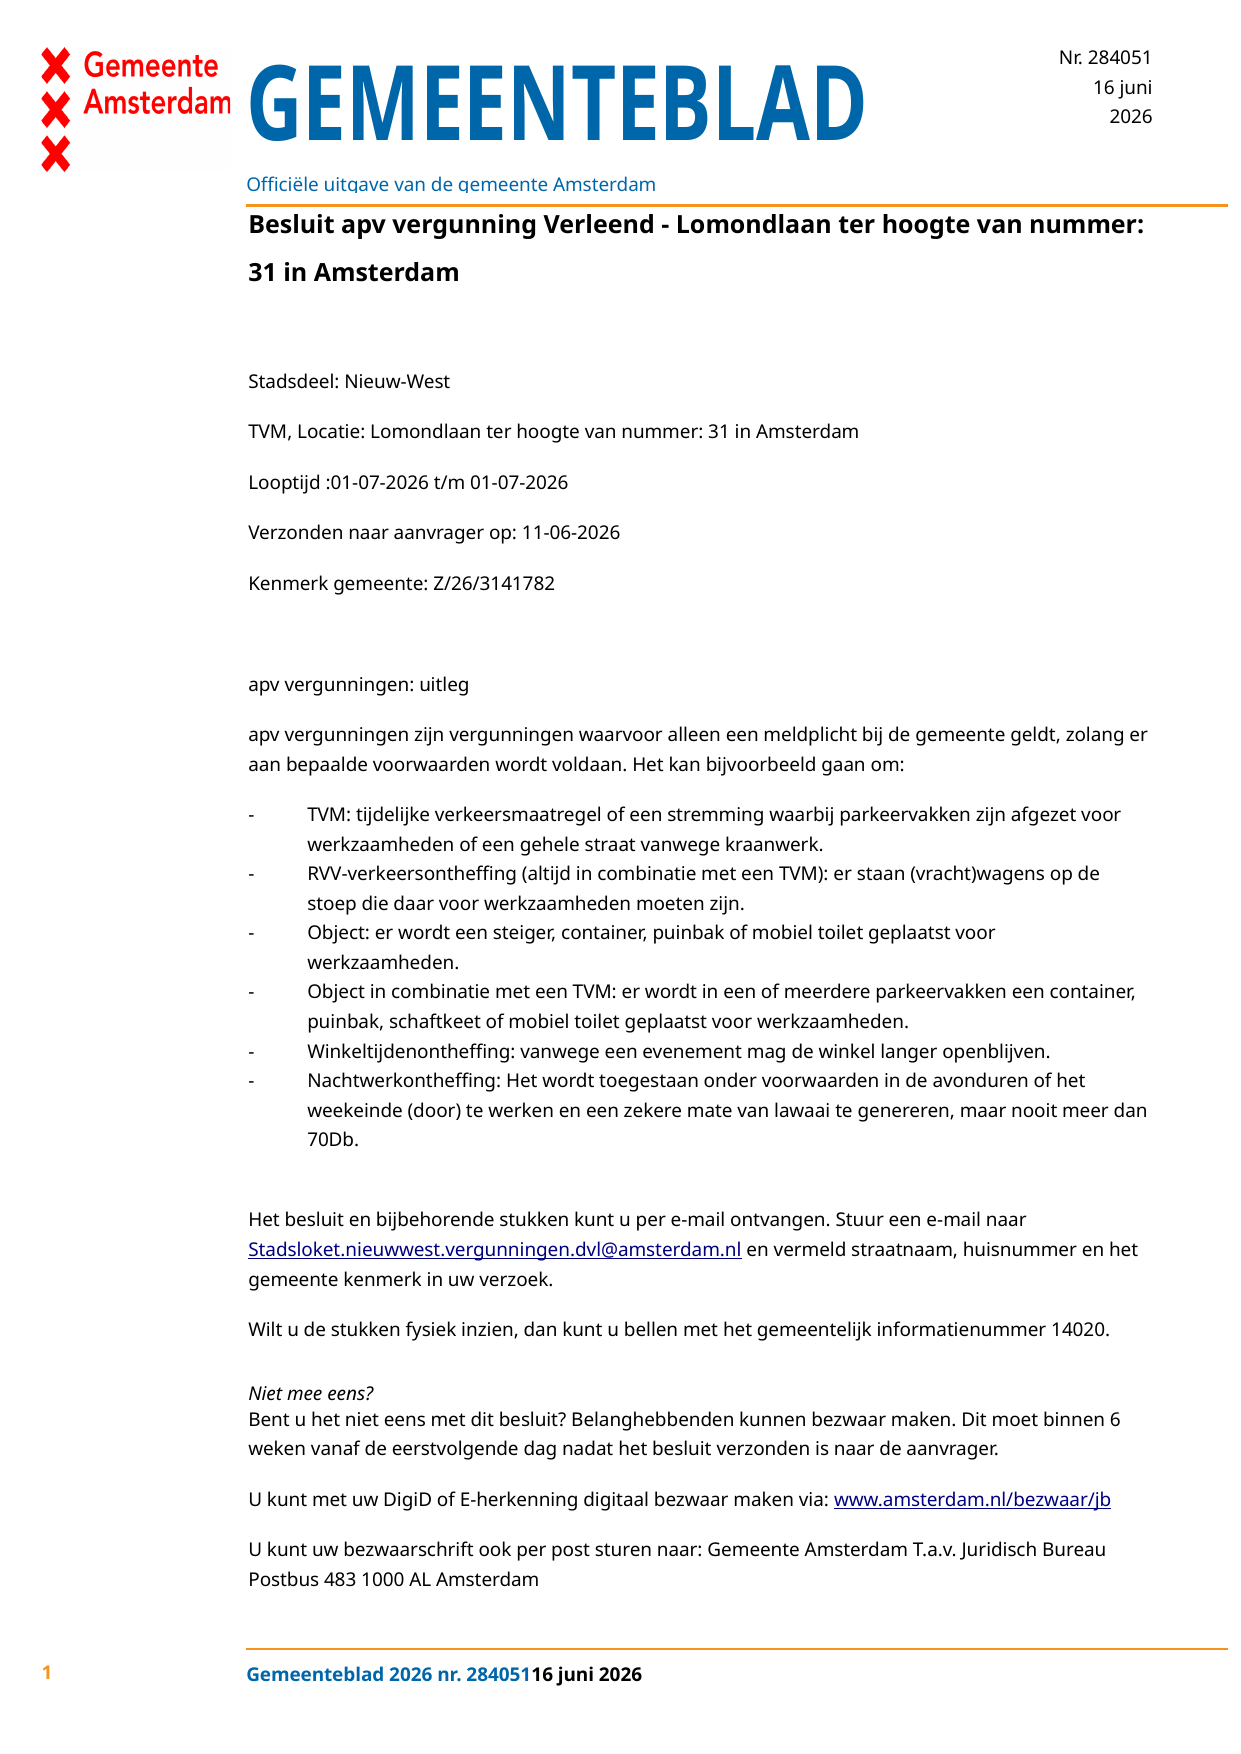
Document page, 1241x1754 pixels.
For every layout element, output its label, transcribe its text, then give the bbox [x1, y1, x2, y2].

text Verzonden naar aanvrager op: 11-06-2026 [248, 519, 1152, 545]
list TVM: tijdelijke verkeersmaatregel of een stremming waarbij parkeervakken zijn afgezet voor werkzaamheden of een gehele straat vanwege kraanwerk. [248, 801, 1152, 857]
text Kenmerk gemeente: Z/26/3141782 [248, 570, 1152, 596]
picture [41, 47, 231, 172]
text TVM, Locatie: Lomondlaan ter hoogte van nummer: 31 in Amsterdam [248, 419, 1152, 444]
text Stadsdeel: Nieuw-West [248, 368, 1152, 394]
list Object in combinatie met een TVM: er wordt in een of meerdere parkeervakken een container, puinbak, schaftkeet of mobiel toilet geplaatst voor werkzaamheden. [248, 979, 1152, 1034]
text Looptijd :01-07-2026 t/m 01-07-2026 [248, 469, 1152, 495]
text Wilt u de stukken fysiek inzien, dan kunt u bellen met het gemeentelijk informatienummer 14020. [248, 1316, 1152, 1342]
text Niet mee eens? [248, 1380, 1152, 1406]
text Het besluit en bijbehorende stukken kunt u per e-mail ontvangen. Stuur een e-mail naar Stadsloket.nieuwwest.vergunningen.dvl@amsterdam.nl en vermeld straatnaam, huisnummer en het gemeente kenmerk in uw verzoek. [248, 1207, 1152, 1292]
text apv vergunningen zijn vergunningen waarvoor alleen een meldplicht bij de gemeente geldt, zolang er aan bepaalde voorwaarden wordt voldaan. Het kan bijvoorbeeld gaan om: [248, 721, 1152, 777]
list RVV-verkeersontheffing (altijd in combinatie met een TVM): er staan (vracht)wagens op de stoep die daar voor werkzaamheden moeten zijn. [248, 860, 1152, 916]
list Object: er wordt een steiger, container, puinbak of mobiel toilet geplaatst voor werkzaamheden. [248, 919, 1152, 975]
text Besluit apv vergunning Verleend - Lomondlaan ter hoogte van nummer: 31 in Amsterdam [248, 207, 1152, 288]
text U kunt met uw DigiD of E-herkenning digitaal bezwaar maken via: www.amsterdam.nl/bezwaar/jb [248, 1486, 1152, 1512]
text Bent u het niet eens met dit besluit? Belanghebbenden kunnen bezwaar maken. Dit moet binnen 6 weken vanaf de eerstvolgende dag nadat het besluit verzonden is naar de aanvrager. [248, 1406, 1152, 1461]
list Winkeltijdenontheffing: vanwege een evenement mag de winkel langer openblijven. [248, 1038, 1152, 1064]
text apv vergunningen: uitleg [248, 671, 1152, 697]
text U kunt uw bezwaarschrift ook per post sturen naar: Gemeente Amsterdam T.a.v. Juridisch Bureau Postbus 483 1000 AL Amsterdam [248, 1536, 1152, 1592]
list Nachtwerkontheffing: Het wordt toegestaan onder voorwaarden in de avonduren of het weekeinde (door) te werken en een zekere mate van lawaai te genereren, maar nooit meer dan 70Db. [248, 1067, 1152, 1152]
